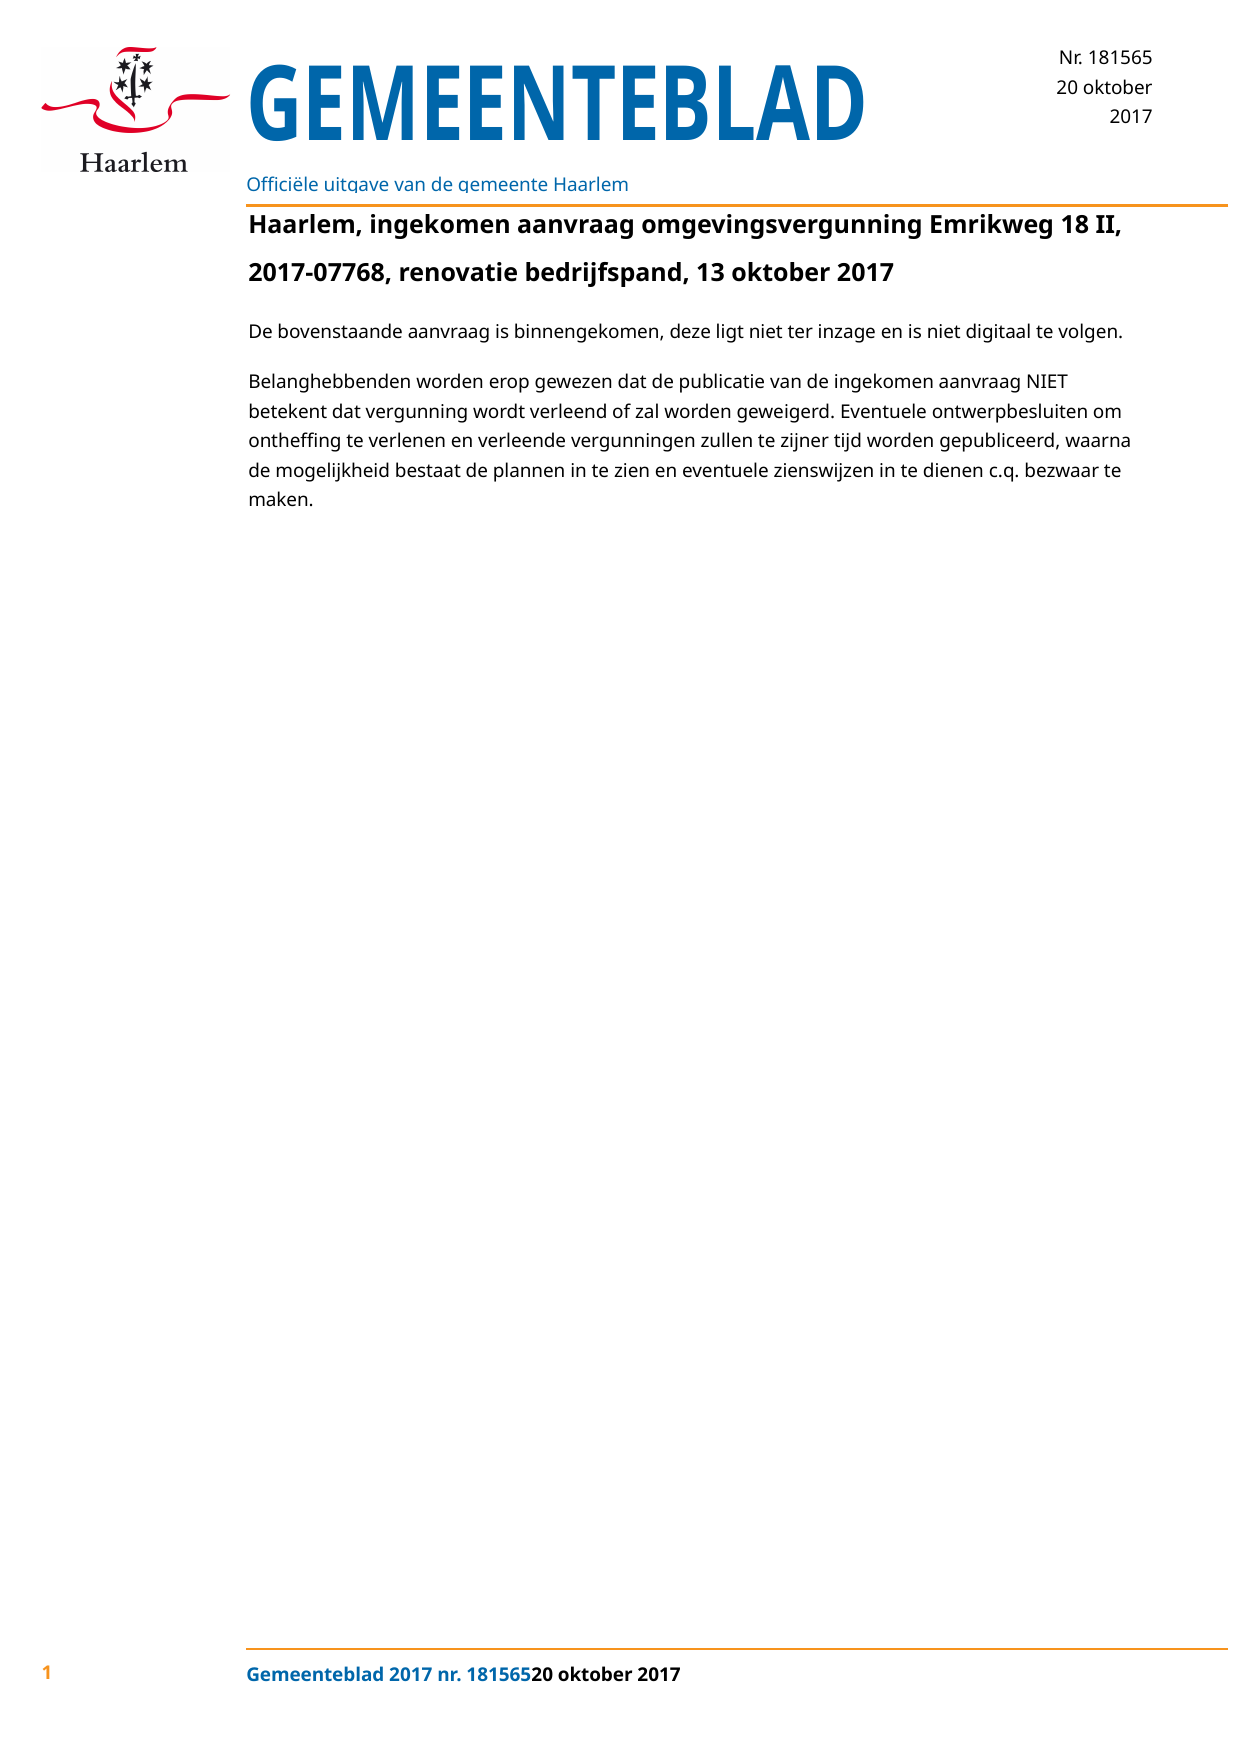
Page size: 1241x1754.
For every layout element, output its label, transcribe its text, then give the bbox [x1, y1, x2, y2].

text Belanghebbenden worden erop gewezen dat de publicatie van de ingekomen aanvraag NIET betekent dat vergunning wordt verleend of zal worden geweigerd. Eventuele ontwerpbesluiten om ontheffing te verlenen en verleende vergunningen zullen te zijner tijd worden gepubliceerd, waarna de mogelijkheid bestaat de plannen in te zien en eventuele zienswijzen in te dienen c.q. bezwaar te maken. [248, 368, 1152, 512]
text Haarlem, ingekomen aanvraag omgevingsvergunning Emrikweg 18 II, 2017-07768, renovatie bedrijfspand, 13 oktober 2017 [248, 207, 1152, 288]
picture [41, 47, 231, 172]
text De bovenstaande aanvraag is binnengekomen, deze ligt niet ter inzage en is niet digitaal te volgen. [248, 318, 1152, 344]
